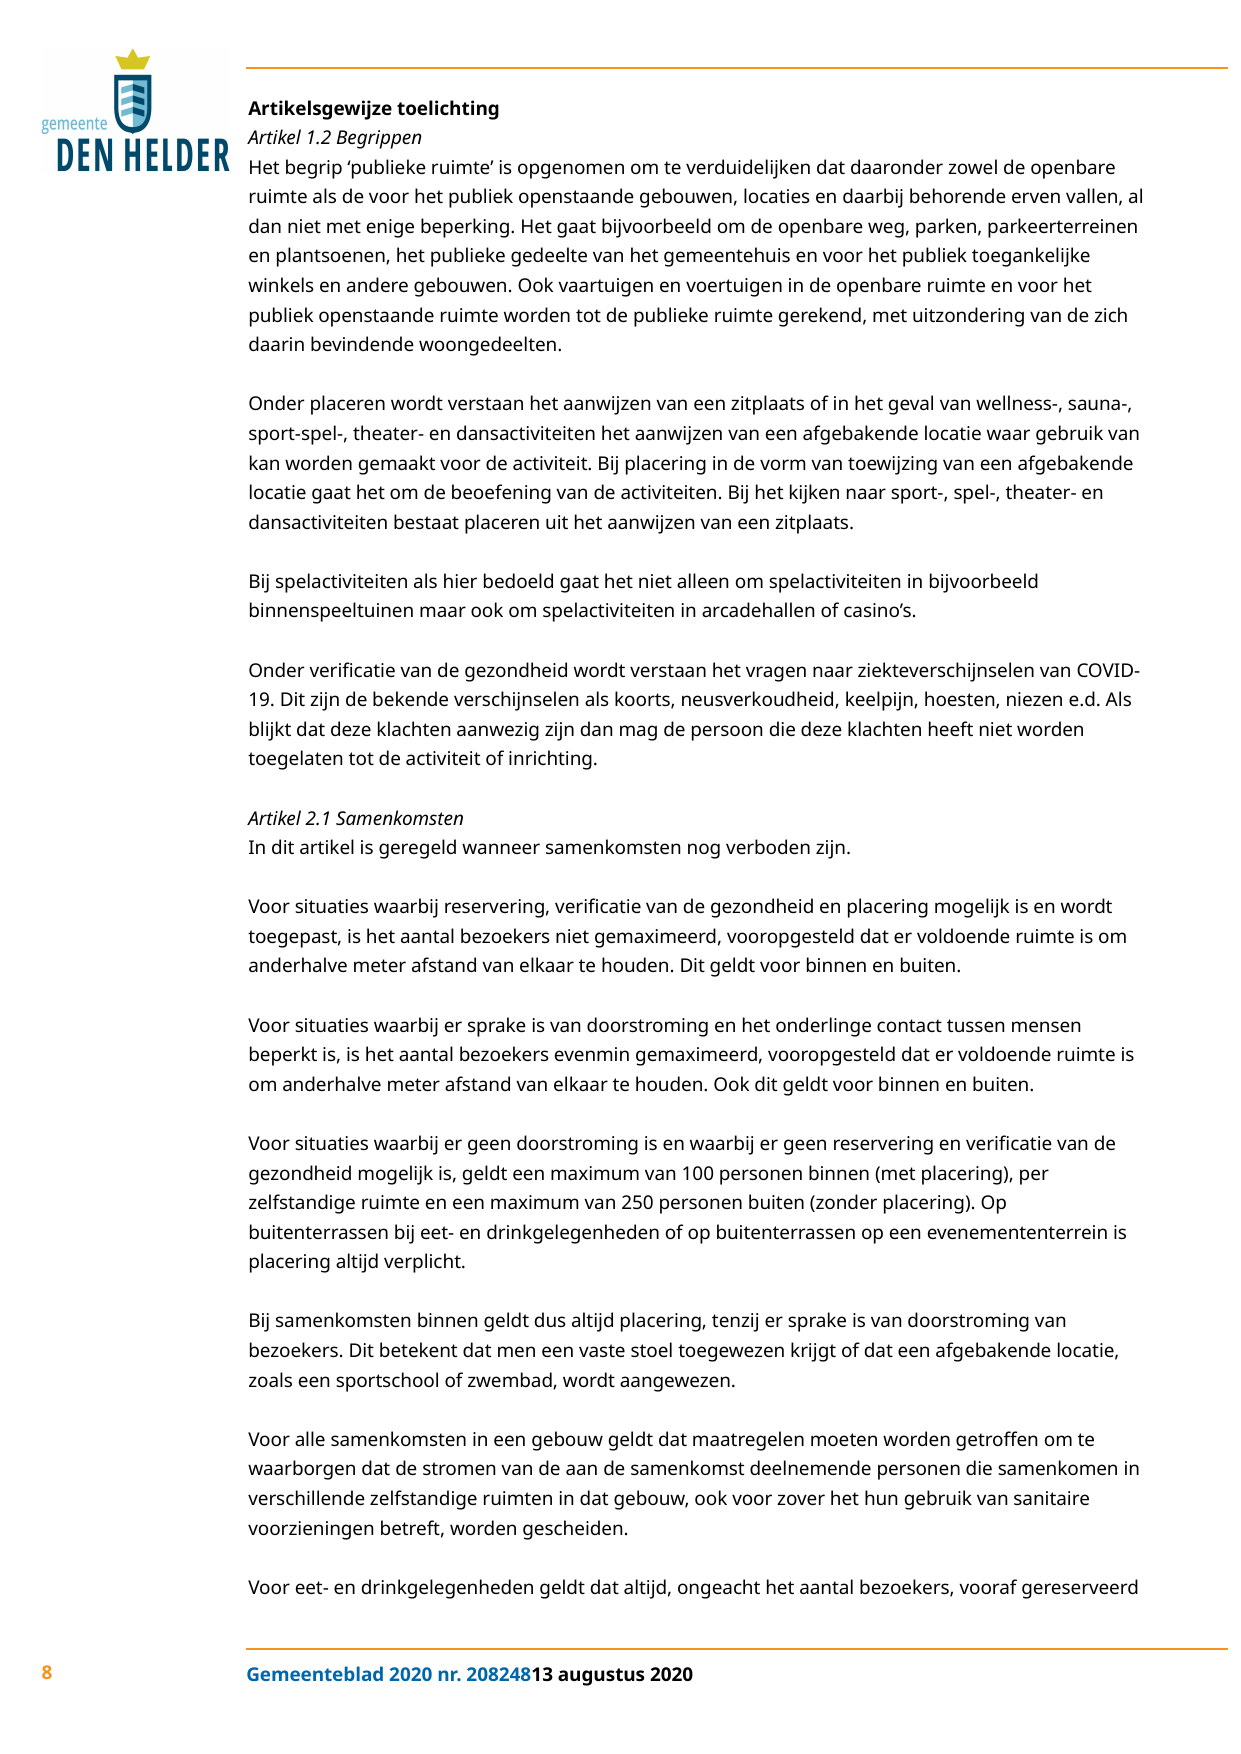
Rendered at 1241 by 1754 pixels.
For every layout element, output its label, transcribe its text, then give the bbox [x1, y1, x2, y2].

text Onder verificatie van de gezondheid wordt verstaan het vragen naar ziekteverschijnselen van COVID-19. Dit zijn de bekende verschijnselen als koorts, neusverkoudheid, keelpijn, hoesten, niezen e.d. Als blijkt dat deze klachten aanwezig zijn dan mag de persoon die deze klachten heeft niet worden toegelaten tot de activiteit of inrichting. [248, 657, 1152, 771]
text Voor situaties waarbij er sprake is van doorstroming en het onderlinge contact tussen mensen beperkt is, is het aantal bezoekers evenmin gemaximeerd, vooropgesteld dat er voldoende ruimte is om anderhalve meter afstand van elkaar te houden. Ook dit geldt voor binnen en buiten. [248, 1012, 1152, 1097]
text Bij spelactiviteiten als hier bedoeld gaat het niet alleen om spelactiviteiten in bijvoorbeeld binnenspeeltuinen maar ook om spelactiviteiten in arcadehallen of casino’s. [248, 568, 1152, 623]
text In dit artikel is geregeld wanneer samenkomsten nog verboden zijn. [248, 834, 1152, 860]
text Artikelsgewijze toelichting [248, 95, 1152, 121]
picture [41, 47, 231, 172]
text Artikel 1.2 Begrippen [248, 124, 1152, 150]
picture [100, 154, 106, 172]
text Het begrip ‘publieke ruimte’ is opgenomen om te verduidelijken dat daaronder zowel de openbare ruimte als de voor het publiek openstaande gebouwen, locaties en daarbij behorende erven vallen, al dan niet met enige beperking. Het gaat bijvoorbeeld om de openbare weg, parken, parkeerterreinen en plantsoenen, het publieke gedeelte van het gemeentehuis en voor het publiek toegankelijke winkels en andere gebouwen. Ook vaartuigen en voertuigen in de openbare ruimte en voor het publiek openstaande ruimte worden tot de publieke ruimte gerekend, met uitzondering van de zich daarin bevindende woongedeelten. [248, 154, 1152, 357]
text Onder placeren wordt verstaan het aanwijzen van een zitplaats of in het geval van wellness-, sauna-, sport-spel-, theater- en dansactiviteiten het aanwijzen van een afgebakende locatie waar gebruik van kan worden gemaakt voor de activiteit. Bij placering in de vorm van toewijzing van een afgebakende locatie gaat het om de beoefening van de activiteiten. Bij het kijken naar sport-, spel-, theater- en dansactiviteiten bestaat placeren uit het aanwijzen van een zitplaats. [248, 391, 1152, 535]
text Voor eet- en drinkgelegenheden geldt dat altijd, ongeacht het aantal bezoekers, vooraf gereserveerd [248, 1574, 1152, 1600]
text Voor alle samenkomsten in een gebouw geldt dat maatregelen moeten worden getroffen om te waarborgen dat de stromen van de aan de samenkomst deelnemende personen die samenkomen in verschillende zelfstandige ruimten in dat gebouw, ook voor zover het hun gebruik van sanitaire voorzieningen betreft, worden gescheiden. [248, 1426, 1152, 1541]
picture [130, 157, 135, 172]
text Voor situaties waarbij reservering, verificatie van de gezondheid en placering mogelijk is en wordt toegepast, is het aantal bezoekers niet gemaximeerd, vooropgesteld dat er voldoende ruimte is om anderhalve meter afstand van elkaar te houden. Dit geldt voor binnen en buiten. [248, 893, 1152, 978]
text Voor situaties waarbij er geen doorstroming is en waarbij er geen reservering en verificatie van de gezondheid mogelijk is, geldt een maximum van 100 personen binnen (met placering), per zelfstandige ruimte en een maximum van 250 personen buiten (zonder placering). Op buitenterrassen bij eet- en drinkgelegenheden of op buitenterrassen op een evenemententerrein is placering altijd verplicht. [248, 1130, 1152, 1274]
picture [220, 160, 224, 172]
picture [182, 144, 187, 165]
picture [63, 144, 68, 165]
text Bij samenkomsten binnen geldt dus altijd placering, tenzij er sprake is van doorstroming van bezoekers. Dit betekent dat men een vaste stoel toegewezen krijgt of dat een afgebakende locatie, zoals een sportschool of zwembad, wordt aangewezen. [248, 1308, 1152, 1393]
text Artikel 2.1 Samenkomsten [248, 805, 1152, 831]
